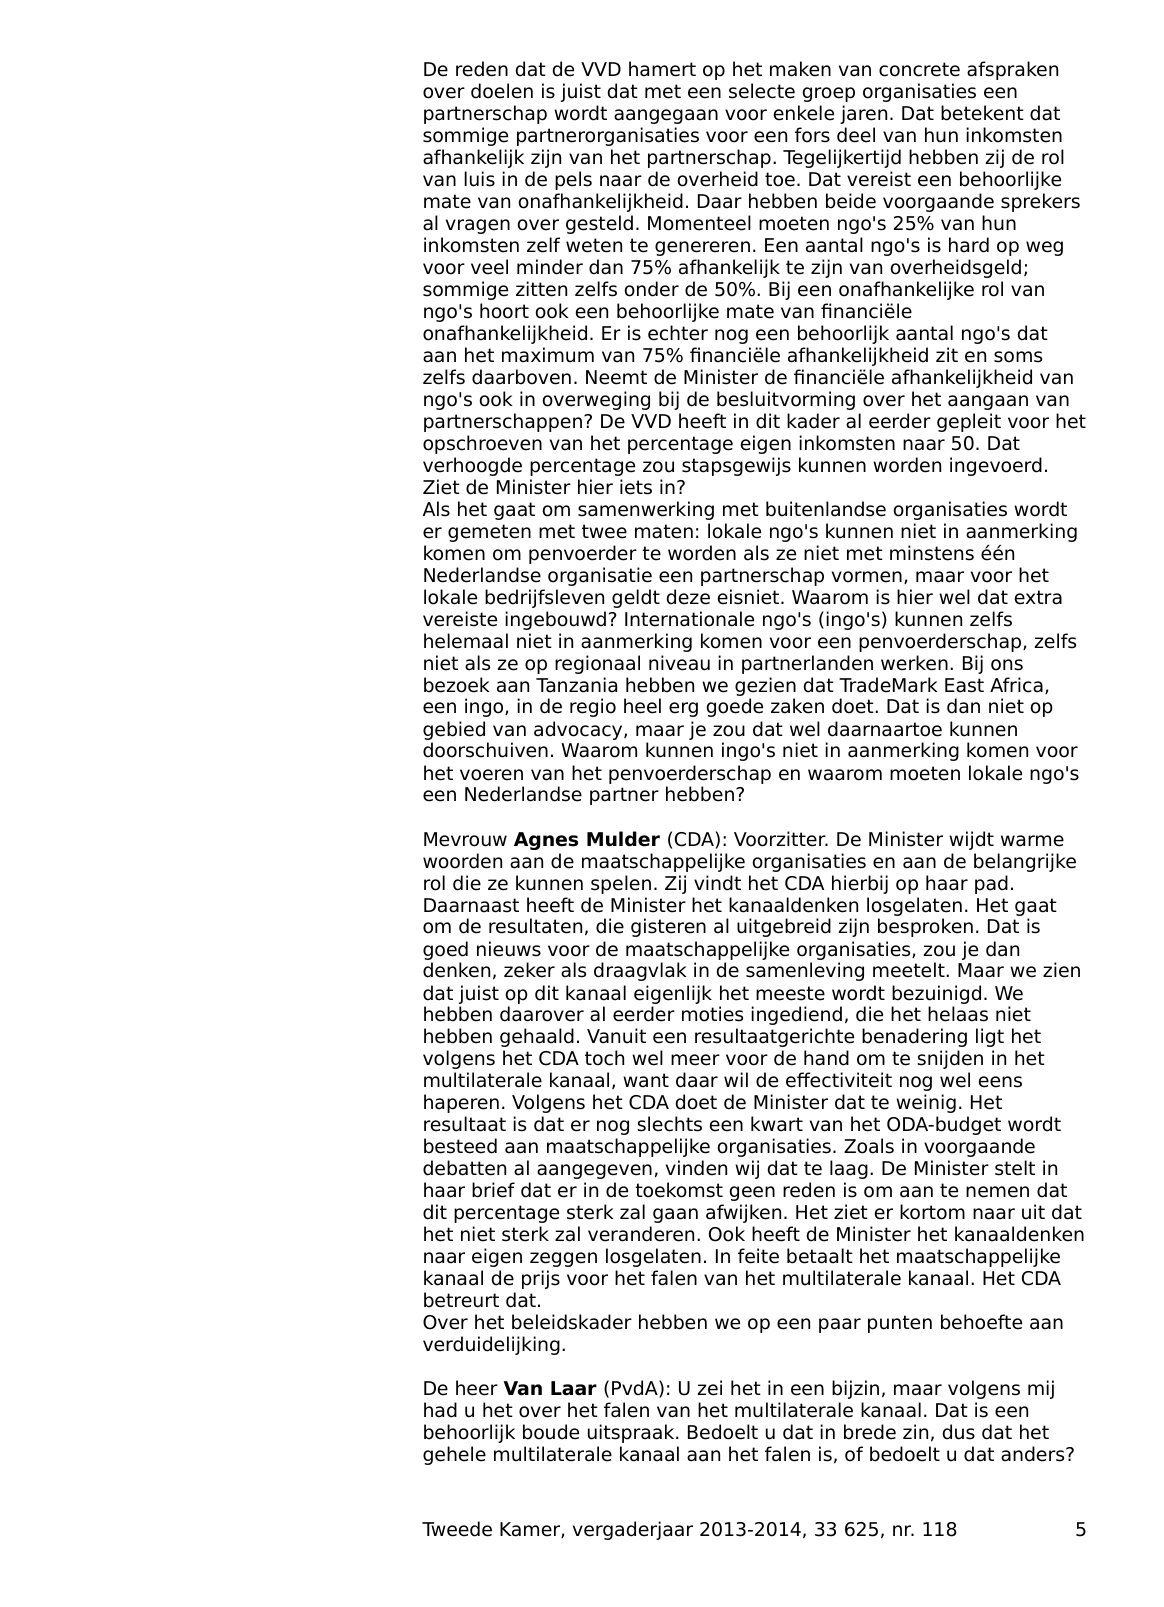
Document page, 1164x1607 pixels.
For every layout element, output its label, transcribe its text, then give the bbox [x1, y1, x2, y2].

text Mevrouw Agnes Mulder (CDA): Voorzitter. De Minister wijdt warme woorden aan de maatschappelijke organisaties en aan de belangrijke rol die ze kunnen spelen. Zij vindt het CDA hierbij op haar pad. Daarnaast heeft de Minister het kanaaldenken losgelaten. Het gaat om de resultaten, die gisteren al uitgebreid zijn besproken. Dat is goed nieuws voor de maatschappelijke organisaties, zou je dan denken, zeker als draagvlak in de samenleving meetelt. Maar we zien dat juist op dit kanaal eigenlijk het meeste wordt bezuinigd. We hebben daarover al eerder moties ingediend, die het helaas niet hebben gehaald. Vanuit een resultaatgerichte benadering ligt het volgens het CDA toch wel meer voor de hand om te snijden in het multilaterale kanaal, want daar wil de effectiviteit nog wel eens haperen. Volgens het CDA doet de Minister dat te weinig. Het resultaat is dat er nog slechts een kwart van het ODA-budget wordt besteed aan maatschappelijke organisaties. Zoals in voorgaande debatten al aangegeven, vinden wij dat te laag. De Minister stelt in haar brief dat er in de toekomst geen reden is om aan te nemen dat dit percentage sterk zal gaan afwijken. Het ziet er kortom naar uit dat het niet sterk zal veranderen. Ook heeft de Minister het kanaaldenken naar eigen zeggen losgelaten. In feite betaalt het maatschappelijke kanaal de prijs voor het falen van het multilaterale kanaal. Het CDA betreurt dat. [422, 828, 1087, 1312]
text Over het beleidskader hebben we op een paar punten behoefte aan verduidelijking. [422, 1312, 1087, 1356]
text De reden dat de VVD hamert op het maken van concrete afspraken over doelen is juist dat met een selecte groep organisaties een partnerschap wordt aangegaan voor enkele jaren. Dat betekent dat sommige partnerorganisaties voor een fors deel van hun inkomsten afhankelijk zijn van het partnerschap. Tegelijkertijd hebben zij de rol van luis in de pels naar de overheid toe. Dat vereist een behoorlijke mate van onafhankelijkheid. Daar hebben beide voorgaande sprekers al vragen over gesteld. Momenteel moeten ngo's 25% van hun inkomsten zelf weten te genereren. Een aantal ngo's is hard op weg voor veel minder dan 75% afhankelijk te zijn van overheidsgeld; sommige zitten zelfs onder de 50%. Bij een onafhankelijke rol van ngo's hoort ook een behoorlijke mate van financiële onafhankelijkheid. Er is echter nog een behoorlijk aantal ngo's dat aan het maximum van 75% financiële afhankelijkheid zit en soms zelfs daarboven. Neemt de Minister de financiële afhankelijkheid van ngo's ook in overweging bij de besluitvorming over het aangaan van partnerschappen? De VVD heeft in dit kader al eerder gepleit voor het opschroeven van het percentage eigen inkomsten naar 50. Dat verhoogde percentage zou stapsgewijs kunnen worden ingevoerd. Ziet de Minister hier iets in? [422, 59, 1087, 499]
text De heer Van Laar (PvdA): U zei het in een bijzin, maar volgens mij had u het over het falen van het multilaterale kanaal. Dat is een behoorlijk boude uitspraak. Bedoelt u dat in brede zin, dus dat het gehele multilaterale kanaal aan het falen is, of bedoelt u dat anders? [422, 1378, 1087, 1466]
text Als het gaat om samenwerking met buitenlandse organisaties wordt er gemeten met twee maten: lokale ngo's kunnen niet in aanmerking komen om penvoerder te worden als ze niet met minstens één Nederlandse organisatie een partnerschap vormen, maar voor het lokale bedrijfsleven geldt deze eisniet. Waarom is hier wel dat extra vereiste ingebouwd? Internationale ngo's (ingo's) kunnen zelfs helemaal niet in aanmerking komen voor een penvoerderschap, zelfs niet als ze op regionaal niveau in partnerlanden werken. Bij ons bezoek aan Tanzania hebben we gezien dat TradeMark East Africa, een ingo, in de regio heel erg goede zaken doet. Dat is dan niet op gebied van advocacy, maar je zou dat wel daarnaartoe kunnen doorschuiven. Waarom kunnen ingo's niet in aanmerking komen voor het voeren van het penvoerderschap en waarom moeten lokale ngo's een Nederlandse partner hebben? [422, 499, 1087, 806]
